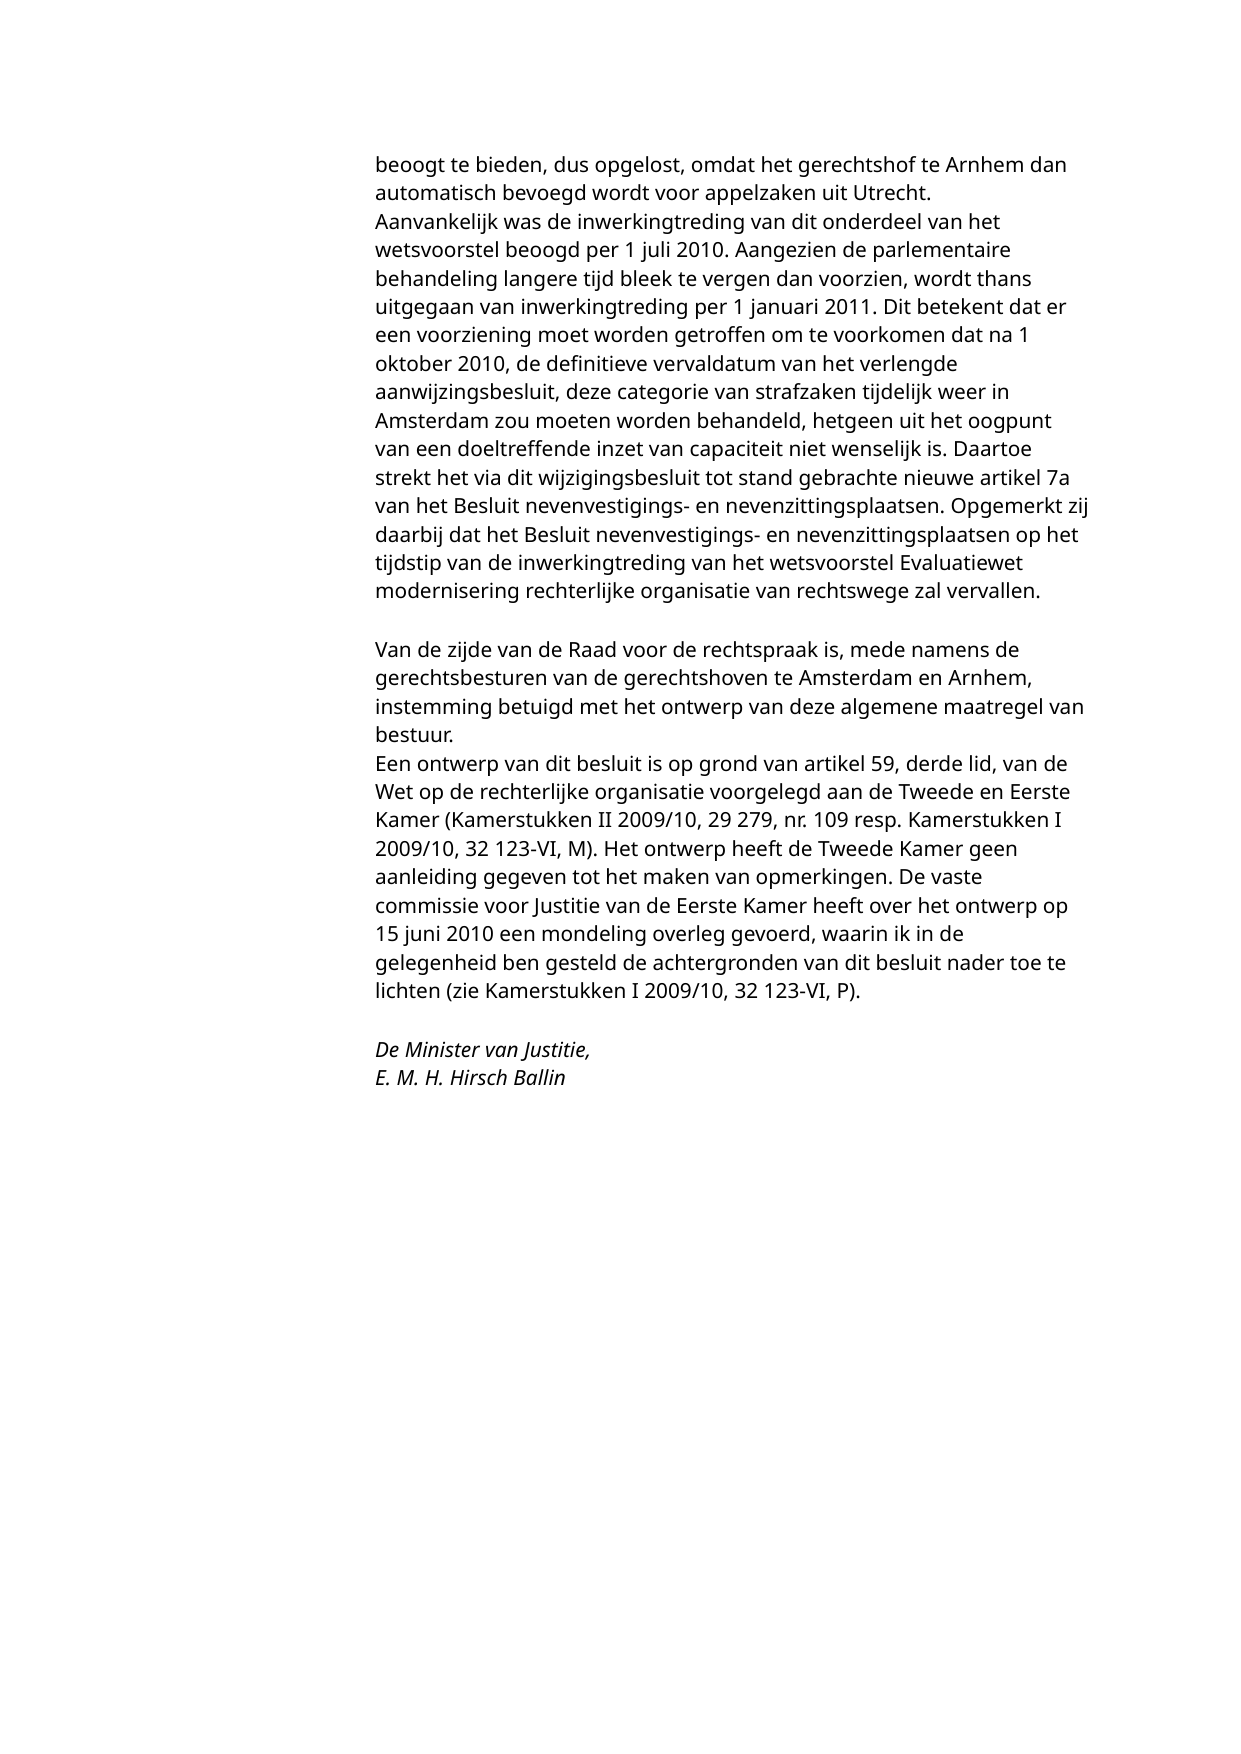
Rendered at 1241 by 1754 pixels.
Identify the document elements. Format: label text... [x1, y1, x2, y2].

text Aanvankelijk was de inwerkingtreding van dit onderdeel van het wetsvoorstel beoogd per 1 juli 2010. Aangezien de parlementaire behandeling langere tijd bleek te vergen dan voorzien, wordt thans uitgegaan van inwerkingtreding per 1 januari 2011. Dit betekent dat er een voorziening moet worden getroffen om te voorkomen dat na 1 oktober 2010, de definitieve vervaldatum van het verlengde aanwijzingsbesluit, deze categorie van strafzaken tijdelijk weer in Amsterdam zou moeten worden behandeld, hetgeen uit het oogpunt van een doeltreffende inzet van capaciteit niet wenselijk is. Daartoe strekt het via dit wijzigingsbesluit tot stand gebrachte nieuwe artikel 7a van het Besluit nevenvestigings- en nevenzittingsplaatsen. Opgemerkt zij daarbij dat het Besluit nevenvestigings- en nevenzittingsplaatsen op het tijdstip van de inwerkingtreding van het wetsvoorstel Evaluatiewet modernisering rechterlijke organisatie van rechtswege zal vervallen. [375, 207, 1090, 605]
text beoogt te bieden, dus opgelost, omdat het gerechtshof te Arnhem dan automatisch bevoegd wordt voor appelzaken uit Utrecht. [375, 150, 1090, 207]
text De Minister van Justitie, [375, 1035, 1090, 1063]
text E. M. H. Hirsch Ballin [375, 1063, 1090, 1092]
text Een ontwerp van dit besluit is op grond van artikel 59, derde lid, van de Wet op de rechterlijke organisatie voorgelegd aan de Tweede en Eerste Kamer (Kamerstukken II 2009/10, 29 279, nr. 109 resp. Kamerstukken I 2009/10, 32 123-VI, M). Het ontwerp heeft de Tweede Kamer geen aanleiding gegeven tot het maken van opmerkingen. De vaste commissie voor Justitie van de Eerste Kamer heeft over het ontwerp op 15 juni 2010 een mondeling overleg gevoerd, waarin ik in de gelegenheid ben gesteld de achtergronden van dit besluit nader toe te lichten (zie Kamerstukken I 2009/10, 32 123-VI, P). [375, 749, 1090, 1005]
text Van de zijde van de Raad voor de rechtspraak is, mede namens de gerechtsbesturen van de gerechtshoven te Amsterdam en Arnhem, instemming betuigd met het ontwerp van deze algemene maatregel van bestuur. [375, 635, 1090, 749]
